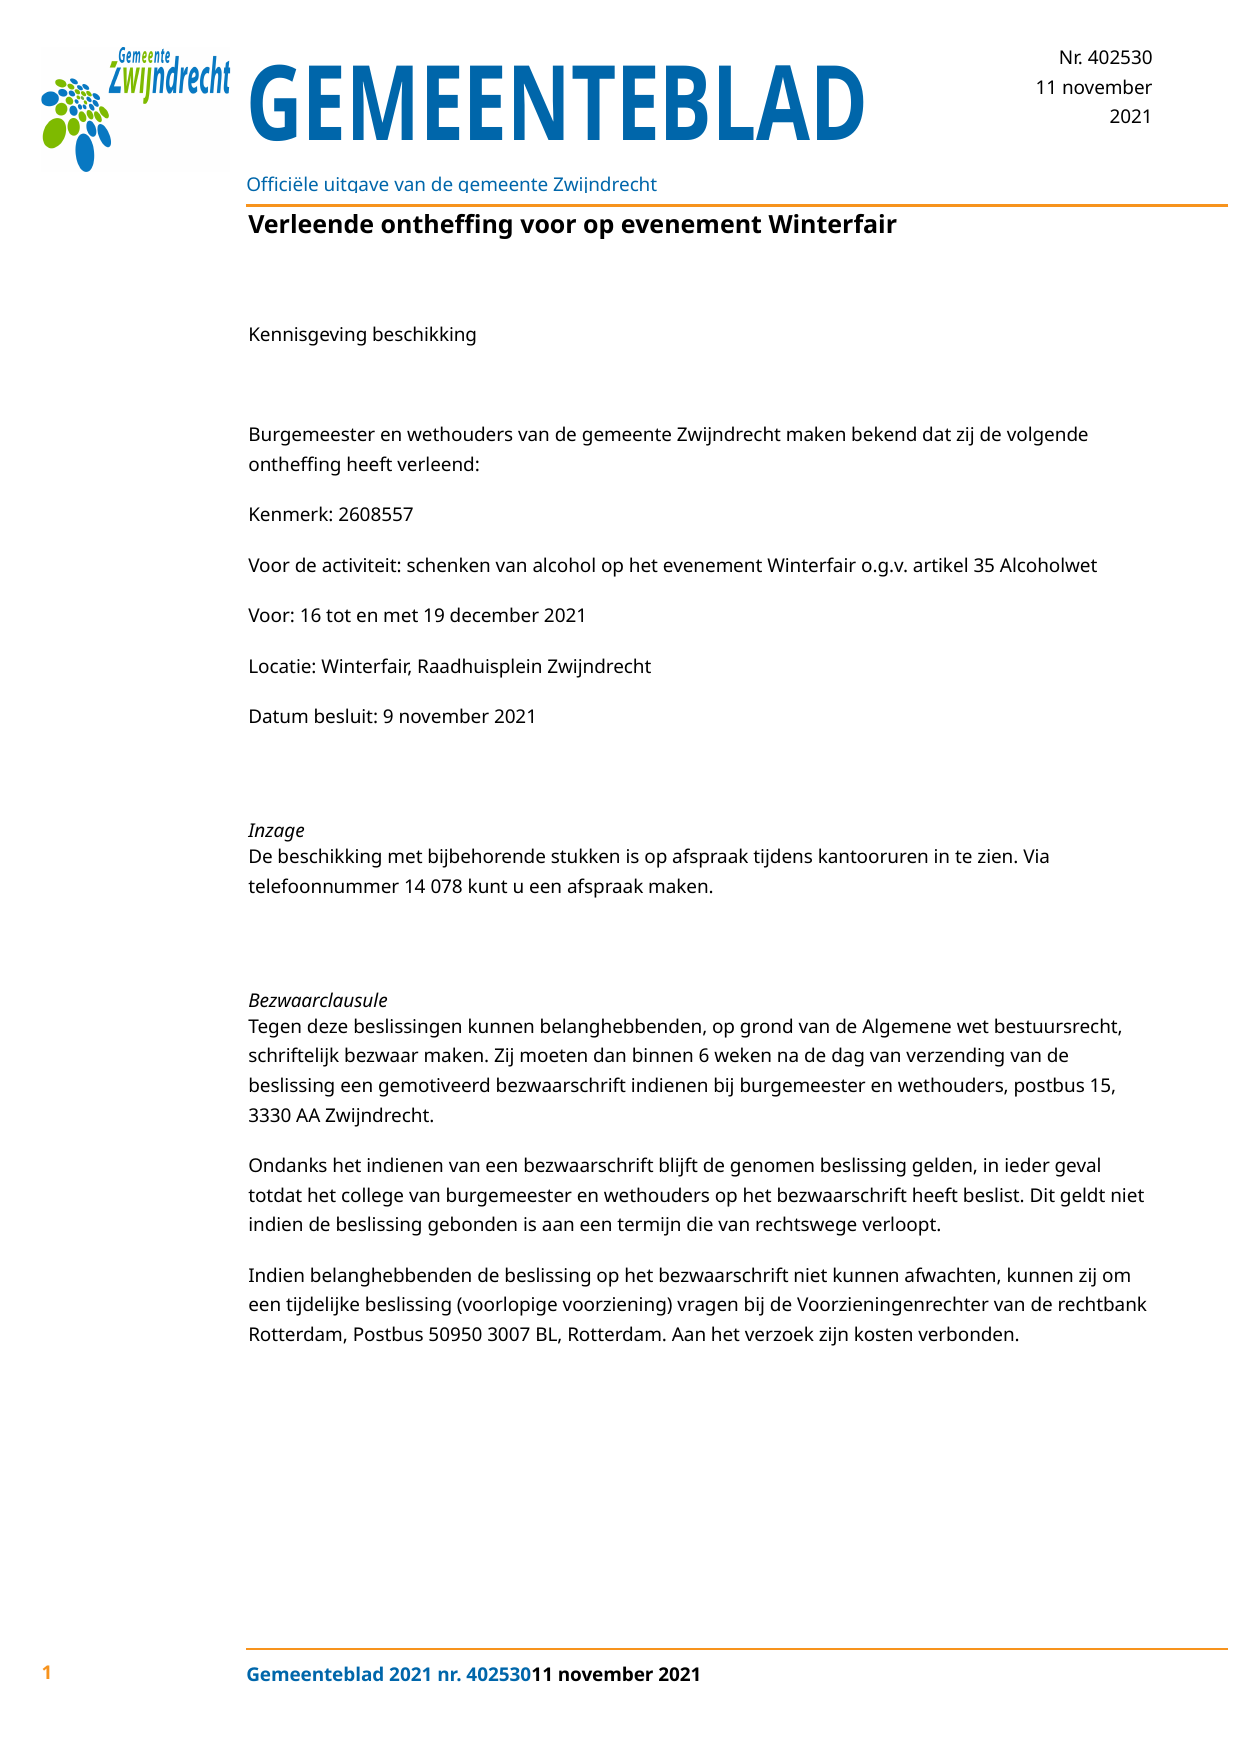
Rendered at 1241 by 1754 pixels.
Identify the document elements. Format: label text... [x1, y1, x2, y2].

text Kennisgeving beschikking [248, 321, 1152, 346]
text Verleende ontheffing voor op evenement Winterfair [248, 207, 1152, 241]
text Ondanks het indienen van een bezwaarschrift blijft de genomen beslissing gelden, in ieder geval totdat het college van burgemeester en wethouders op het bezwaarschrift heeft beslist. Dit geldt niet indien de beslissing gebonden is aan een termijn die van rechtswege verloopt. [248, 1152, 1152, 1237]
text Kenmerk: 2608557 [248, 502, 1152, 527]
text De beschikking met bijbehorende stukken is op afspraak tijdens kantooruren in te zien. Via telefoonnummer 14 078 kunt u een afspraak maken. [248, 843, 1152, 899]
text Tegen deze beslissingen kunnen belanghebbenden, op grond van de Algemene wet bestuursrecht, schriftelijk bezwaar maken. Zij moeten dan binnen 6 weken na de dag van verzending van de beslissing een gemotiveerd bezwaarschrift indienen bij burgemeester en wethouders, postbus 15, 3330 AA Zwijndrecht. [248, 1013, 1152, 1127]
text Indien belanghebbenden de beslissing op het bezwaarschrift niet kunnen afwachten, kunnen zij om een tijdelijke beslissing (voorlopige voorziening) vragen bij de Voorzieningenrechter van de rechtbank Rotterdam, Postbus 50950 3007 BL, Rotterdam. Aan het verzoek zijn kosten verbonden. [248, 1262, 1152, 1347]
text Bezwaarclausule [248, 987, 1152, 1013]
text Locatie: Winterfair, Raadhuisplein Zwijndrecht [248, 653, 1152, 678]
text Burgemeester en wethouders van de gemeente Zwijndrecht maken bekend dat zij de volgende ontheffing heeft verleend: [248, 422, 1152, 477]
text Voor de activiteit: schenken van alcohol op het evenement Winterfair o.g.v. artikel 35 Alcoholwet [248, 552, 1152, 578]
text Datum besluit: 9 november 2021 [248, 703, 1152, 729]
picture [41, 47, 231, 172]
text Voor: 16 tot en met 19 december 2021 [248, 602, 1152, 628]
text Inzage [248, 818, 1152, 843]
